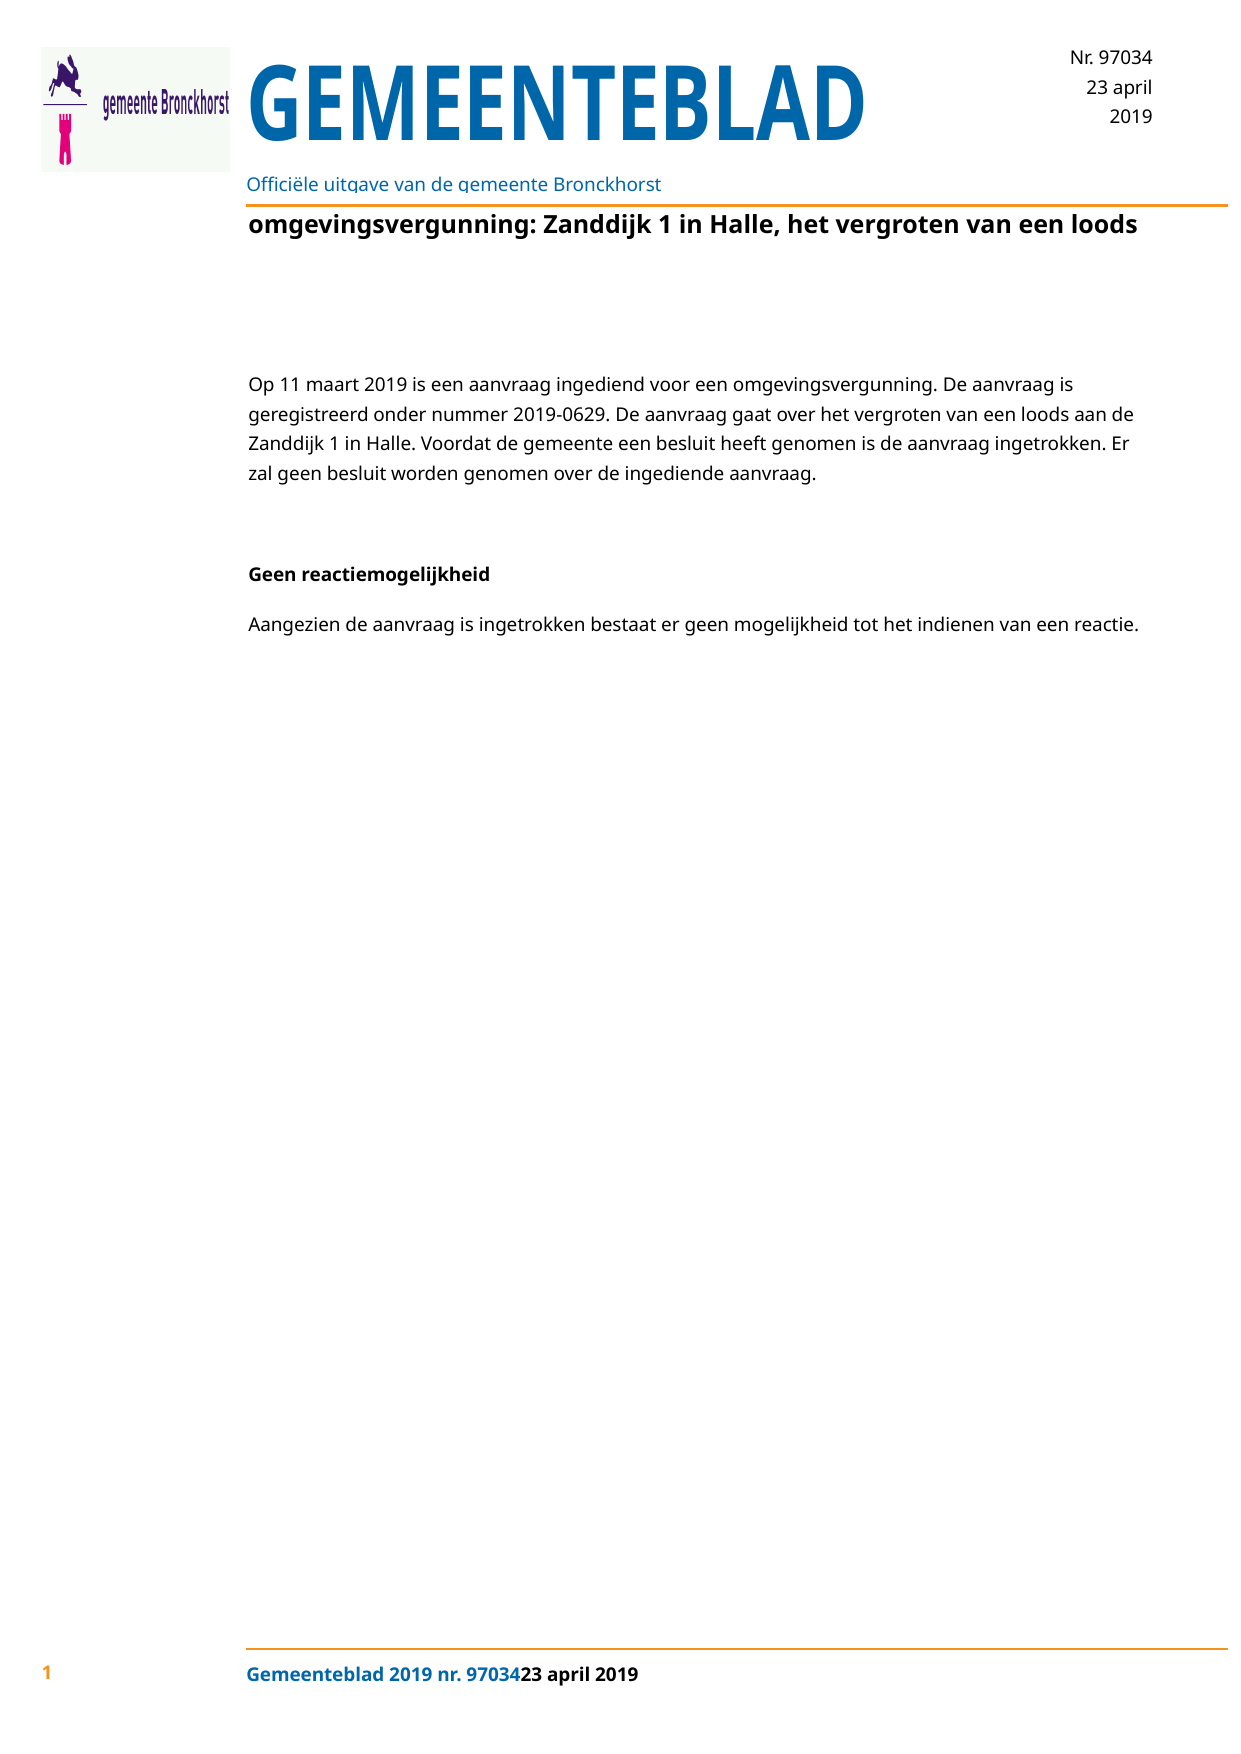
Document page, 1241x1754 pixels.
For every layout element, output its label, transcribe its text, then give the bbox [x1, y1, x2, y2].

picture [41, 47, 231, 172]
text Aangezien de aanvraag is ingetrokken bestaat er geen mogelijkheid tot het indienen van een reactie. [248, 611, 1152, 637]
text omgevingsvergunning: Zanddijk 1 in Halle, het vergroten van een loods [248, 207, 1152, 241]
text Geen reactiemogelijkheid [248, 561, 1152, 586]
text Op 11 maart 2019 is een aanvraag ingediend voor een omgevingsvergunning. De aanvraag is geregistreerd onder nummer 2019-0629. De aanvraag gaat over het vergroten van een loods aan de Zanddijk 1 in Halle. Voordat de gemeente een besluit heeft genomen is de aanvraag ingetrokken. Er zal geen besluit worden genomen over de ingediende aanvraag. [248, 371, 1152, 486]
